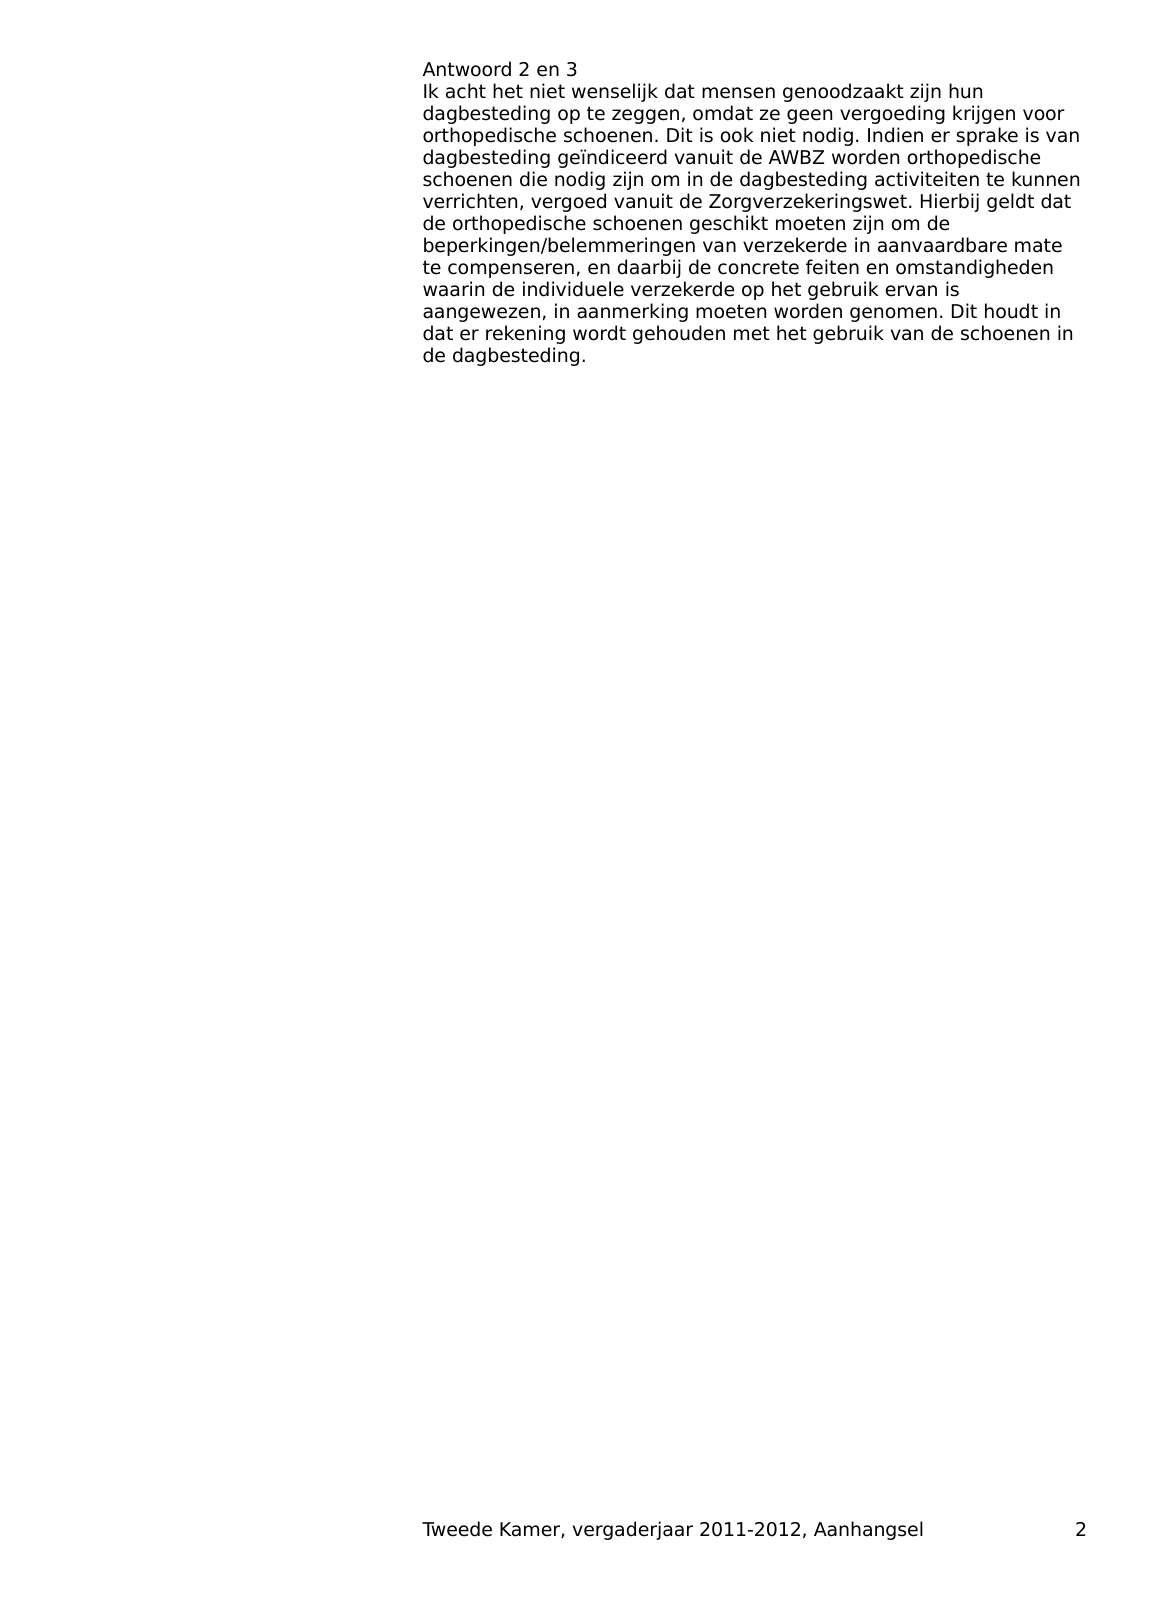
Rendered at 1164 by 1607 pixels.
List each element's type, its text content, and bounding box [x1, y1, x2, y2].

text Antwoord 2 en 3 [422, 59, 1087, 81]
text Ik acht het niet wenselijk dat mensen genoodzaakt zijn hun dagbesteding op te zeggen, omdat ze geen vergoeding krijgen voor orthopedische schoenen. Dit is ook niet nodig. Indien er sprake is van dagbesteding geïndiceerd vanuit de AWBZ worden orthopedische schoenen die nodig zijn om in de dagbesteding activiteiten te kunnen verrichten, vergoed vanuit de Zorgverzekeringswet. Hierbij geldt dat de orthopedische schoenen geschikt moeten zijn om de beperkingen/belemmeringen van verzekerde in aanvaardbare mate te compenseren, en daarbij de concrete feiten en omstandigheden waarin de individuele verzekerde op het gebruik ervan is aangewezen, in aanmerking moeten worden genomen. Dit houdt in dat er rekening wordt gehouden met het gebruik van de schoenen in de dagbesteding. [422, 81, 1087, 367]
